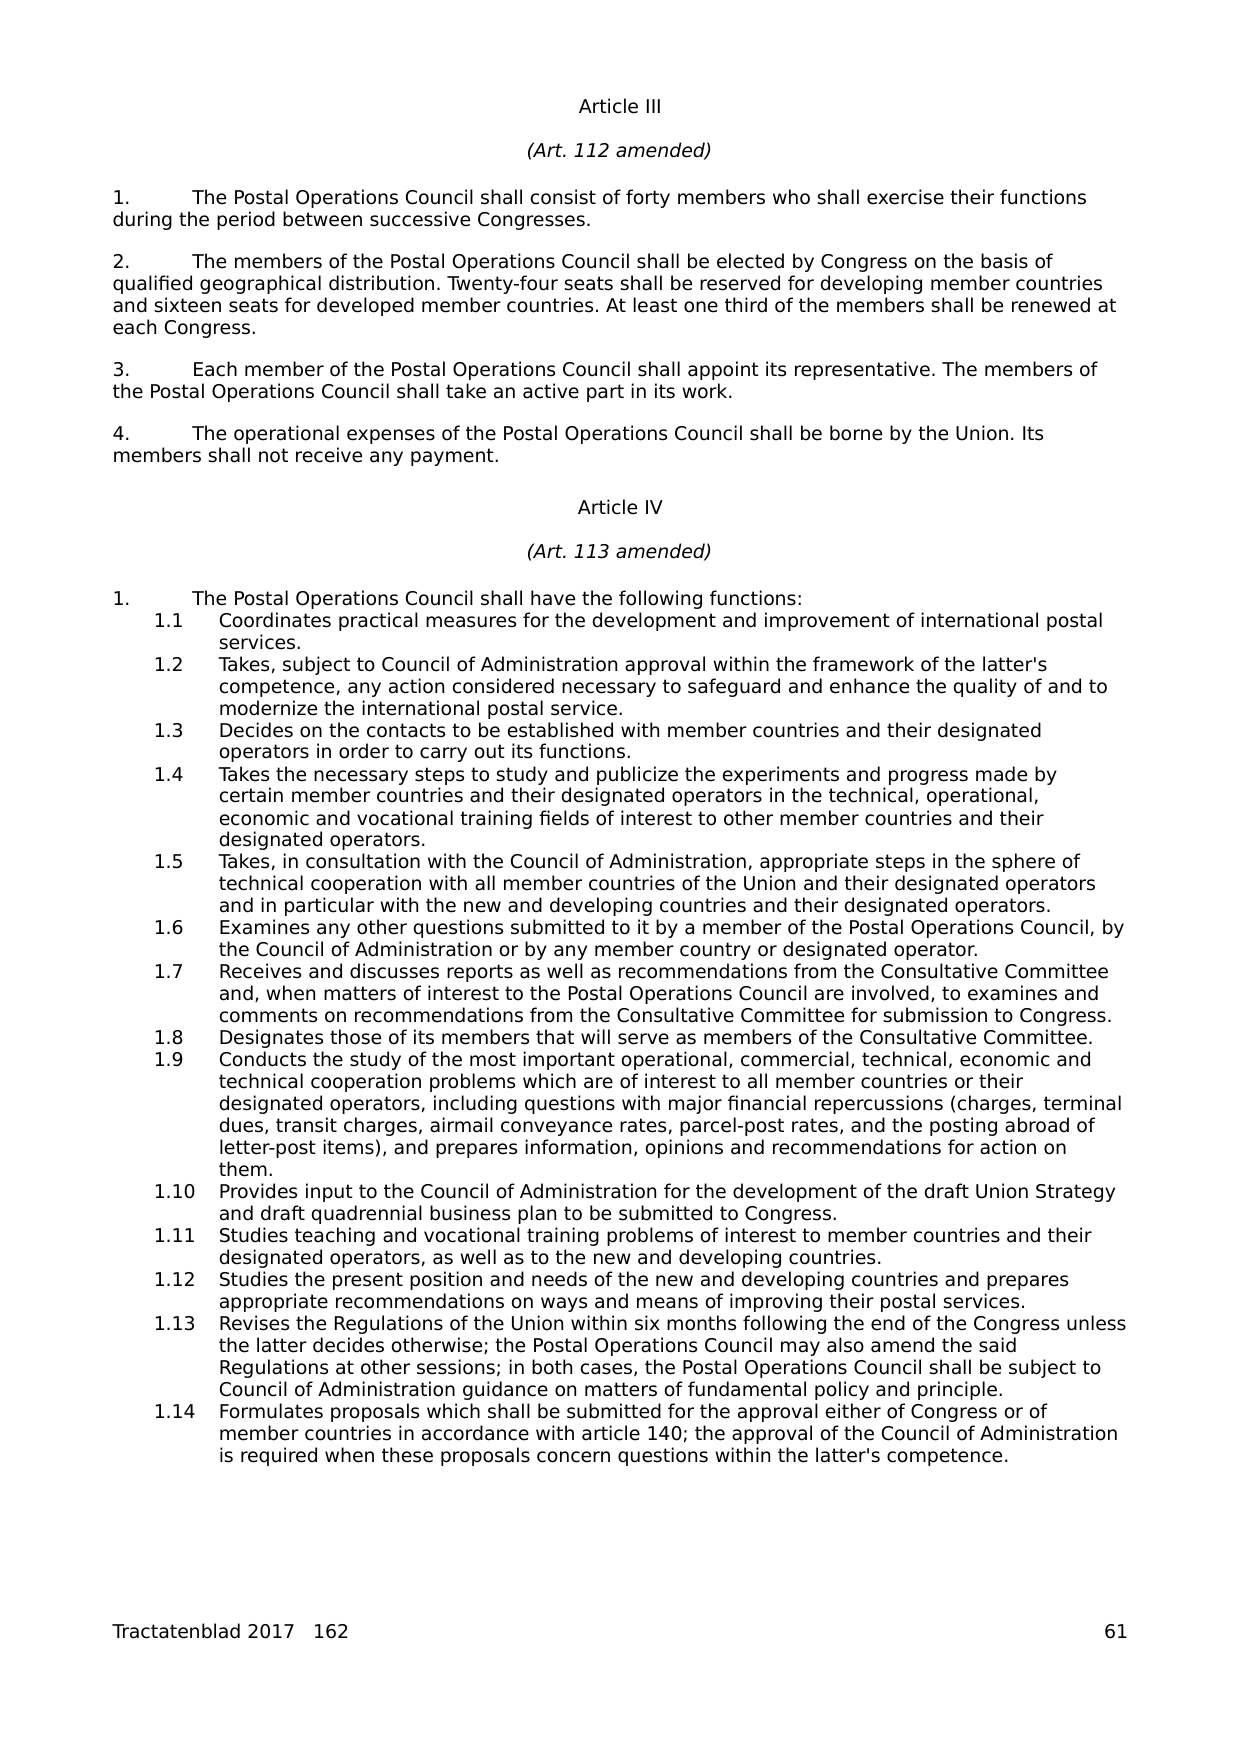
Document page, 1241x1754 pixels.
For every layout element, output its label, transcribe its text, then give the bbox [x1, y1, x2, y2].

text 1.1 Coordinates practical measures for the development and improvement of international postal services. [153, 609, 1128, 653]
text 1.13 Revises the Regulations of the Union within six months following the end of the Congress unless the latter decides otherwise; the Postal Operations Council may also amend the said Regulations at other sessions; in both cases, the Postal Operations Council shall be subject to Council of Administration guidance on matters of fundamental policy and principle. [153, 1313, 1128, 1401]
text 4. The operational expenses of the Postal Operations Council shall be borne by the Union. Its members shall not receive any payment. [112, 423, 1128, 467]
text 1. The Postal Operations Council shall consist of forty members who shall exercise their functions during the period between successive Congresses. [112, 187, 1128, 231]
text 1. The Postal Operations Council shall have the following functions: [112, 588, 1128, 609]
text 1.2 Takes, subject to Council of Administration approval within the framework of the latter's competence, any action considered necessary to safeguard and enhance the quality of and to modernize the international postal service. [153, 653, 1128, 719]
text 2. The members of the Postal Operations Council shall be elected by Congress on the basis of qualified geographical distribution. Twenty-four seats shall be reserved for developing member countries and sixteen seats for developed member countries. At least one third of the members shall be renewed at each Congress. [112, 251, 1128, 339]
text 1.3 Decides on the contacts to be established with member countries and their designated operators in order to carry out its functions. [153, 719, 1128, 763]
text 1.11 Studies teaching and vocational training problems of interest to member countries and their designated operators, as well as to the new and developing countries. [153, 1225, 1128, 1269]
subtitle Article IV (Art. 113 amended) [112, 497, 1128, 563]
subtitle Article III (Art. 112 amended) [112, 96, 1128, 162]
text 1.7 Receives and discusses reports as well as recommendations from the Consultative Committee and, when matters of interest to the Postal Operations Council are involved, to examines and comments on recommendations from the Consultative Committee for submission to Congress. [153, 961, 1128, 1027]
text 3. Each member of the Postal Operations Council shall appoint its representative. The members of the Postal Operations Council shall take an active part in its work. [112, 359, 1128, 403]
text 1.6 Examines any other questions submitted to it by a member of the Postal Operations Council, by the Council of Administration or by any member country or designated operator. [153, 917, 1128, 961]
text 1.4 Takes the necessary steps to study and publicize the experiments and progress made by certain member countries and their designated operators in the technical, operational, economic and vocational training fields of interest to other member countries and their designated operators. [153, 763, 1128, 851]
text 1.14 Formulates proposals which shall be submitted for the approval either of Congress or of member countries in accordance with article 140; the approval of the Council of Administration is required when these proposals concern questions within the latter's competence. [153, 1401, 1128, 1467]
text 1.10 Provides input to the Council of Administration for the development of the draft Union Strategy and draft quadrennial business plan to be submitted to Congress. [153, 1181, 1128, 1225]
text 1.12 Studies the present position and needs of the new and developing countries and prepares appropriate recommendations on ways and means of improving their postal services. [153, 1269, 1128, 1313]
text 1.9 Conducts the study of the most important operational, commercial, technical, economic and technical cooperation problems which are of interest to all member countries or their designated operators, including questions with major financial repercussions (charges, terminal dues, transit charges, airmail conveyance rates, parcel-post rates, and the posting abroad of letter-post items), and prepares information, opinions and recommendations for action on them. [153, 1049, 1128, 1181]
text 1.5 Takes, in consultation with the Council of Administration, appropriate steps in the sphere of technical cooperation with all member countries of the Union and their designated operators and in particular with the new and developing countries and their designated operators. [153, 851, 1128, 917]
text 1.8 Designates those of its members that will serve as members of the Consultative Committee. [153, 1027, 1128, 1049]
